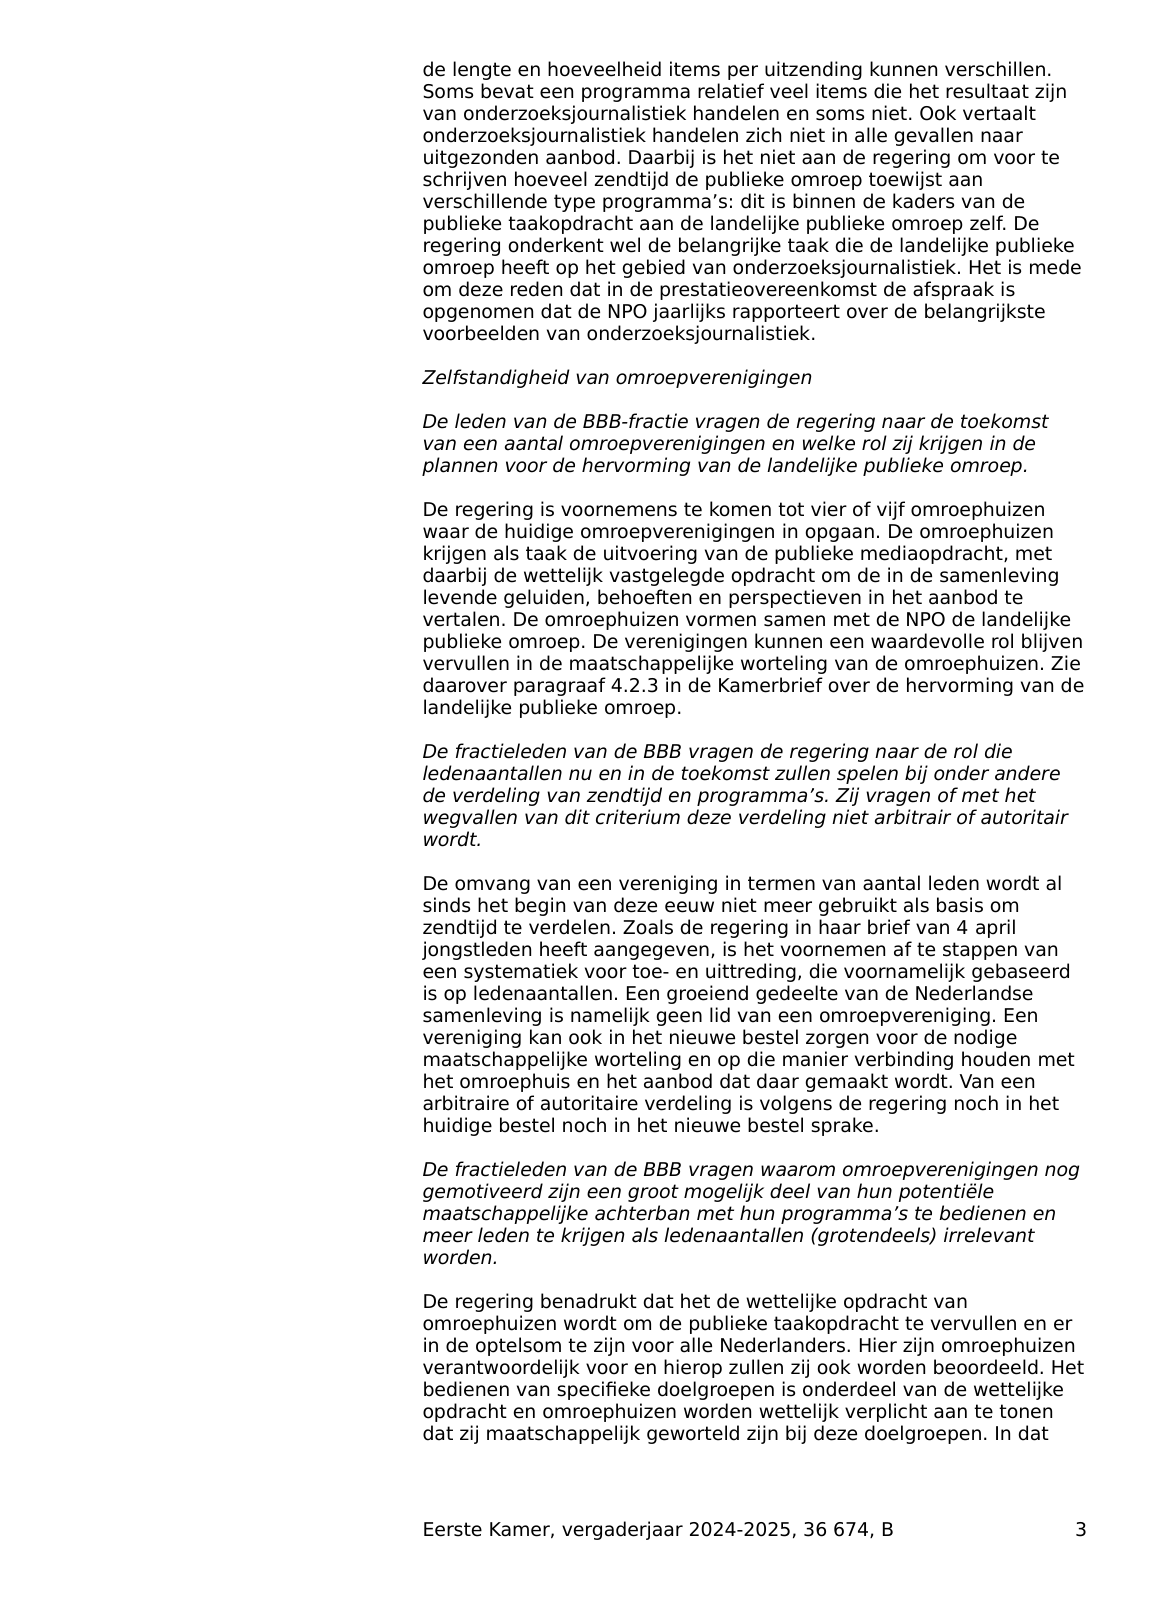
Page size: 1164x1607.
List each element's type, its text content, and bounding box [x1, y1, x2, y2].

text De leden van de BBB-fractie vragen de regering naar de toekomst van een aantal omroepverenigingen en welke rol zij krijgen in de plannen voor de hervorming van de landelijke publieke omroep. [422, 411, 1087, 477]
text De omvang van een vereniging in termen van aantal leden wordt al sinds het begin van deze eeuw niet meer gebruikt als basis om zendtijd te verdelen. Zoals de regering in haar brief van 4 april jongstleden heeft aangegeven, is het voornemen af te stappen van een systematiek voor toe- en uittreding, die voornamelijk gebaseerd is op ledenaantallen. Een groeiend gedeelte van de Nederlandse samenleving is namelijk geen lid van een omroepvereniging. Een vereniging kan ook in het nieuwe bestel zorgen voor de nodige maatschappelijke worteling en op die manier verbinding houden met het omroephuis en het aanbod dat daar gemaakt wordt. Van een arbitraire of autoritaire verdeling is volgens de regering noch in het huidige bestel noch in het nieuwe bestel sprake. [422, 873, 1087, 1137]
text De regering is voornemens te komen tot vier of vijf omroephuizen waar de huidige omroepverenigingen in opgaan. De omroephuizen krijgen als taak de uitvoering van de publieke mediaopdracht, met daarbij de wettelijk vastgelegde opdracht om de in de samenleving levende geluiden, behoeften en perspectieven in het aanbod te vertalen. De omroephuizen vormen samen met de NPO de landelijke publieke omroep. De verenigingen kunnen een waardevolle rol blijven vervullen in de maatschappelijke worteling van de omroephuizen. Zie daarover paragraaf 4.2.3 in de Kamerbrief over de hervorming van de landelijke publieke omroep. [422, 499, 1087, 719]
subtitle Zelfstandigheid van omroepverenigingen [422, 367, 1087, 389]
text De fractieleden van de BBB vragen waarom omroepverenigingen nog gemotiveerd zijn een groot mogelijk deel van hun potentiële maatschappelijke achterban met hun programma’s te bedienen en meer leden te krijgen als ledenaantallen (grotendeels) irrelevant worden. [422, 1159, 1087, 1269]
text de lengte en hoeveelheid items per uitzending kunnen verschillen. Soms bevat een programma relatief veel items die het resultaat zijn van onderzoeksjournalistiek handelen en soms niet. Ook vertaalt onderzoeksjournalistiek handelen zich niet in alle gevallen naar uitgezonden aanbod. Daarbij is het niet aan de regering om voor te schrijven hoeveel zendtijd de publieke omroep toewijst aan verschillende type programma’s: dit is binnen de kaders van de publieke taakopdracht aan de landelijke publieke omroep zelf. De regering onderkent wel de belangrijke taak die de landelijke publieke omroep heeft op het gebied van onderzoeksjournalistiek. Het is mede om deze reden dat in de prestatieovereenkomst de afspraak is opgenomen dat de NPO jaarlijks rapporteert over de belangrijkste voorbeelden van onderzoeksjournalistiek. [422, 59, 1087, 345]
text De fractieleden van de BBB vragen de regering naar de rol die ledenaantallen nu en in de toekomst zullen spelen bij onder andere de verdeling van zendtijd en programma’s. Zij vragen of met het wegvallen van dit criterium deze verdeling niet arbitrair of autoritair wordt. [422, 741, 1087, 851]
text De regering benadrukt dat het de wettelijke opdracht van omroephuizen wordt om de publieke taakopdracht te vervullen en er in de optelsom te zijn voor alle Nederlanders. Hier zijn omroephuizen verantwoordelijk voor en hierop zullen zij ook worden beoordeeld. Het bedienen van specifieke doelgroepen is onderdeel van de wettelijke opdracht en omroephuizen worden wettelijk verplicht aan te tonen dat zij maatschappelijk geworteld zijn bij deze doelgroepen. In dat [422, 1291, 1087, 1445]
